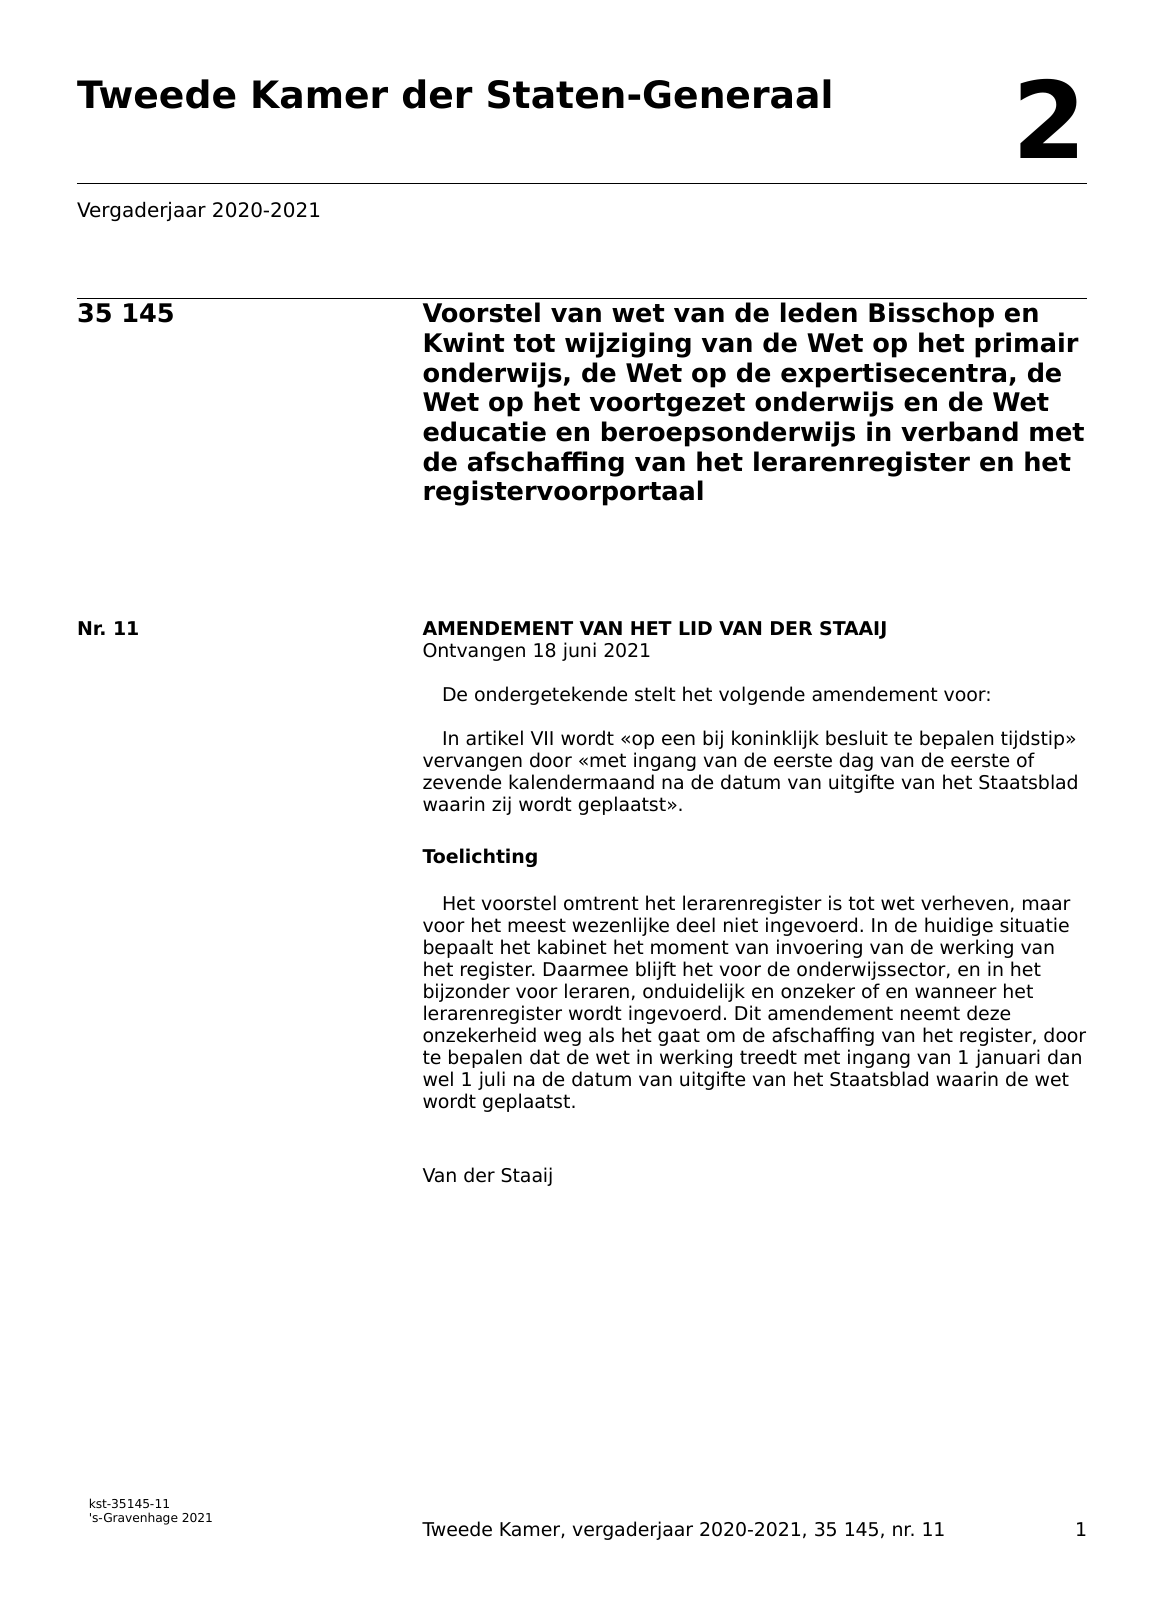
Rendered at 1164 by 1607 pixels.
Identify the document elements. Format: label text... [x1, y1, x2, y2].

subtitle 35 145 Voorstel van wet van de leden Bisschop en Kwint tot wijziging van de Wet op het primair onderwijs, de Wet op de expertisecentra, de Wet op het voortgezet onderwijs en de Wet educatie en beroepsonderwijs in verband met de afschaffing van het lerarenregister en het registervoorportaal [77, 299, 1087, 507]
text In artikel VII wordt «op een bij koninklijk besluit te bepalen tijdstip» vervangen door «met ingang van de eerste dag van de eerste of zevende kalendermaand na de datum van uitgifte van het Staatsblad waarin zij wordt geplaatst». [422, 728, 1087, 816]
table_header Tweede Kamer der Staten-Generaal [77, 59, 886, 183]
subtitle Nr. 11 AMENDEMENT VAN HET LID VAN DER STAAIJ [77, 618, 1087, 640]
table_header 2 [886, 59, 1087, 183]
text Van der Staaij [422, 1143, 1087, 1187]
text kst-35145-11 [88, 1497, 323, 1511]
text 's-Gravenhage 2021 [88, 1511, 323, 1525]
text Het voorstel omtrent het lerarenregister is tot wet verheven, maar voor het meest wezenlijke deel niet ingevoerd. In de huidige situatie bepaalt het kabinet het moment van invoering van de werking van het register. Daarmee blijft het voor de onderwijssector, en in het bijzonder voor leraren, onduidelijk en onzeker of en wanneer het lerarenregister wordt ingevoerd. Dit amendement neemt deze onzekerheid weg als het gaat om de afschaffing van het register, door te bepalen dat de wet in werking treedt met ingang van 1 januari dan wel 1 juli na de datum van uitgifte van het Staatsblad waarin de wet wordt geplaatst. [422, 893, 1087, 1113]
table_cell Vergaderjaar 2020-2021 [77, 184, 1087, 298]
text De ondergetekende stelt het volgende amendement voor: [422, 684, 1087, 706]
subtitle Toelichting [422, 846, 1087, 868]
text Ontvangen 18 juni 2021 [422, 640, 1087, 662]
